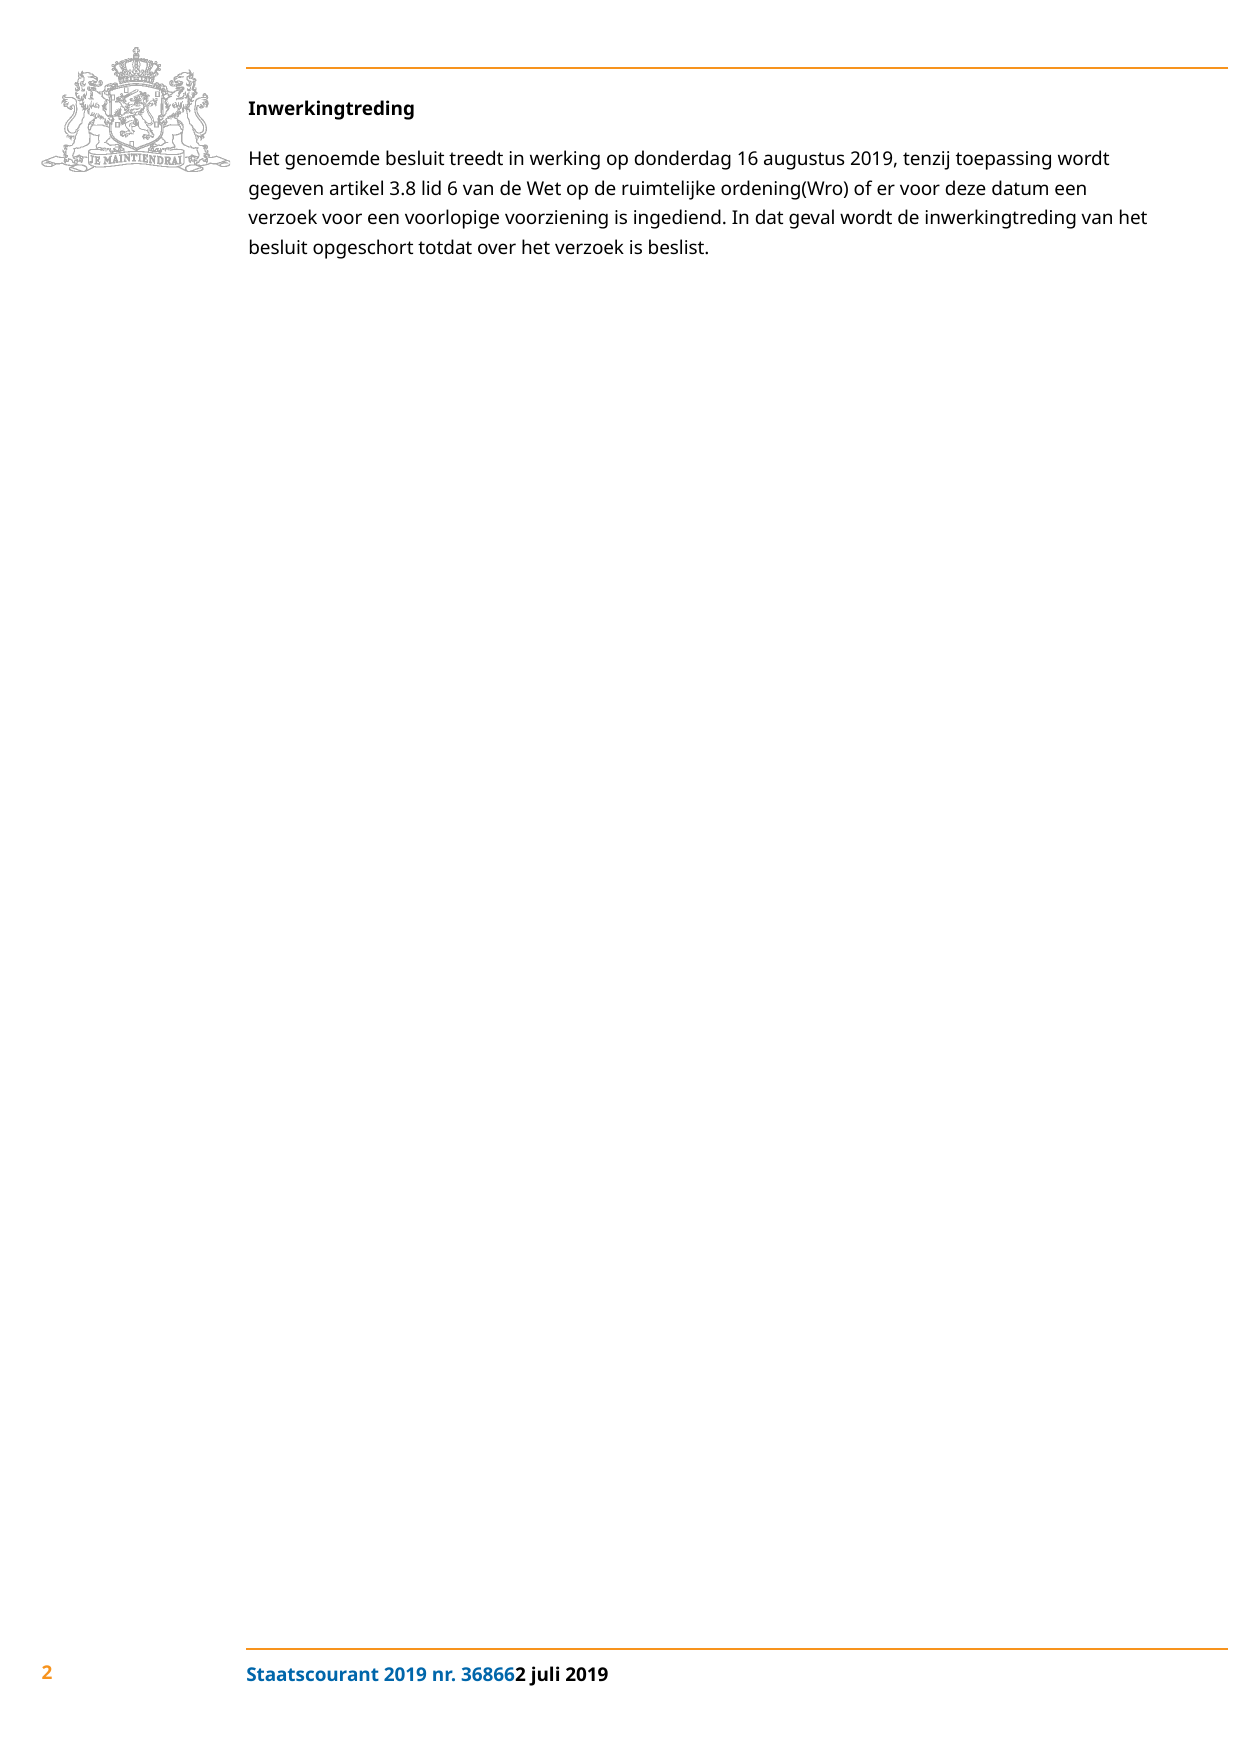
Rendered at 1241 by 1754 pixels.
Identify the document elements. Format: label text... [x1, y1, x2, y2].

text Het genoemde besluit treedt in werking op donderdag 16 augustus 2019, tenzij toepassing wordt gegeven artikel 3.8 lid 6 van de Wet op de ruimtelijke ordening(Wro) of er voor deze datum een verzoek voor een voorlopige voorziening is ingediend. In dat geval wordt de inwerkingtreding van het besluit opgeschort totdat over het verzoek is beslist. [248, 145, 1152, 260]
picture [41, 47, 231, 172]
text Inwerkingtreding [248, 95, 1152, 121]
